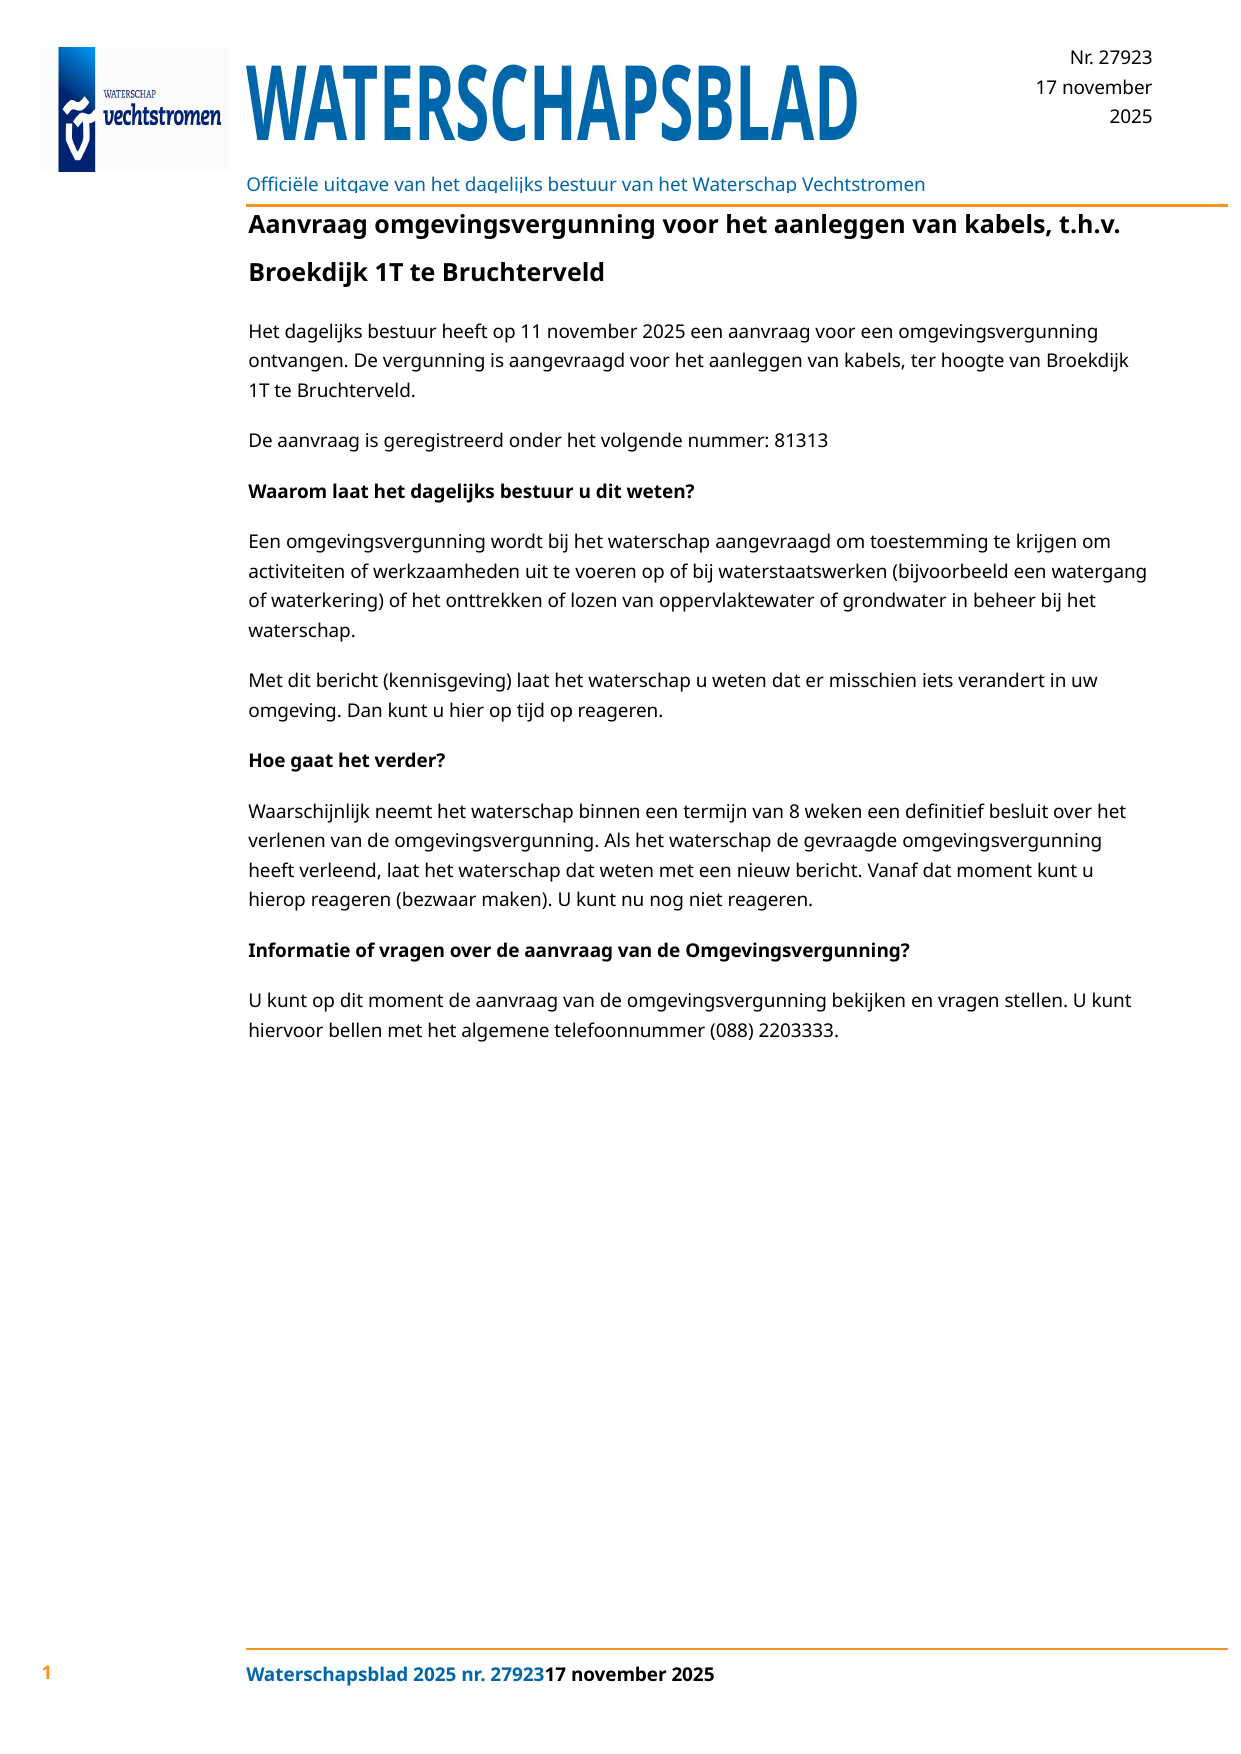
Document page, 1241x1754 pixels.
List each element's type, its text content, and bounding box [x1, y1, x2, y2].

text De aanvraag is geregistreerd onder het volgende nummer: 81313 [248, 427, 1152, 453]
text Een omgevingsvergunning wordt bij het waterschap aangevraagd om toestemming te krijgen om activiteiten of werkzaamheden uit te voeren op of bij waterstaatswerken (bijvoorbeeld een watergang of waterkering) of het onttrekken of lozen van oppervlaktewater of grondwater in beheer bij het waterschap. [248, 528, 1152, 643]
picture [41, 47, 231, 172]
text Waarschijnlijk neemt het waterschap binnen een termijn van 8 weken een definitief besluit over het verlenen van de omgevingsvergunning. Als het waterschap de gevraagde omgevingsvergunning heeft verleend, laat het waterschap dat weten met een nieuw bericht. Vanaf dat moment kunt u hierop reageren (bezwaar maken). U kunt nu nog niet reageren. [248, 798, 1152, 912]
text Aanvraag omgevingsvergunning voor het aanleggen van kabels, t.h.v. Broekdijk 1T te Bruchterveld [248, 207, 1152, 288]
text Met dit bericht (kennisgeving) laat het waterschap u weten dat er misschien iets verandert in uw omgeving. Dan kunt u hier op tijd op reageren. [248, 667, 1152, 723]
text Waarom laat het dagelijks bestuur u dit weten? [248, 478, 1152, 504]
text Informatie of vragen over de aanvraag van de Omgevingsvergunning? [248, 937, 1152, 963]
text Het dagelijks bestuur heeft op 11 november 2025 een aanvraag voor een omgevingsvergunning ontvangen. De vergunning is aangevraagd voor het aanleggen van kabels, ter hoogte van Broekdijk 1T te Bruchterveld. [248, 318, 1152, 403]
text Hoe gaat het verder? [248, 747, 1152, 773]
text U kunt op dit moment de aanvraag van de omgevingsvergunning bekijken en vragen stellen. U kunt hiervoor bellen met het algemene telefoonnummer (088) 2203333. [248, 987, 1152, 1043]
